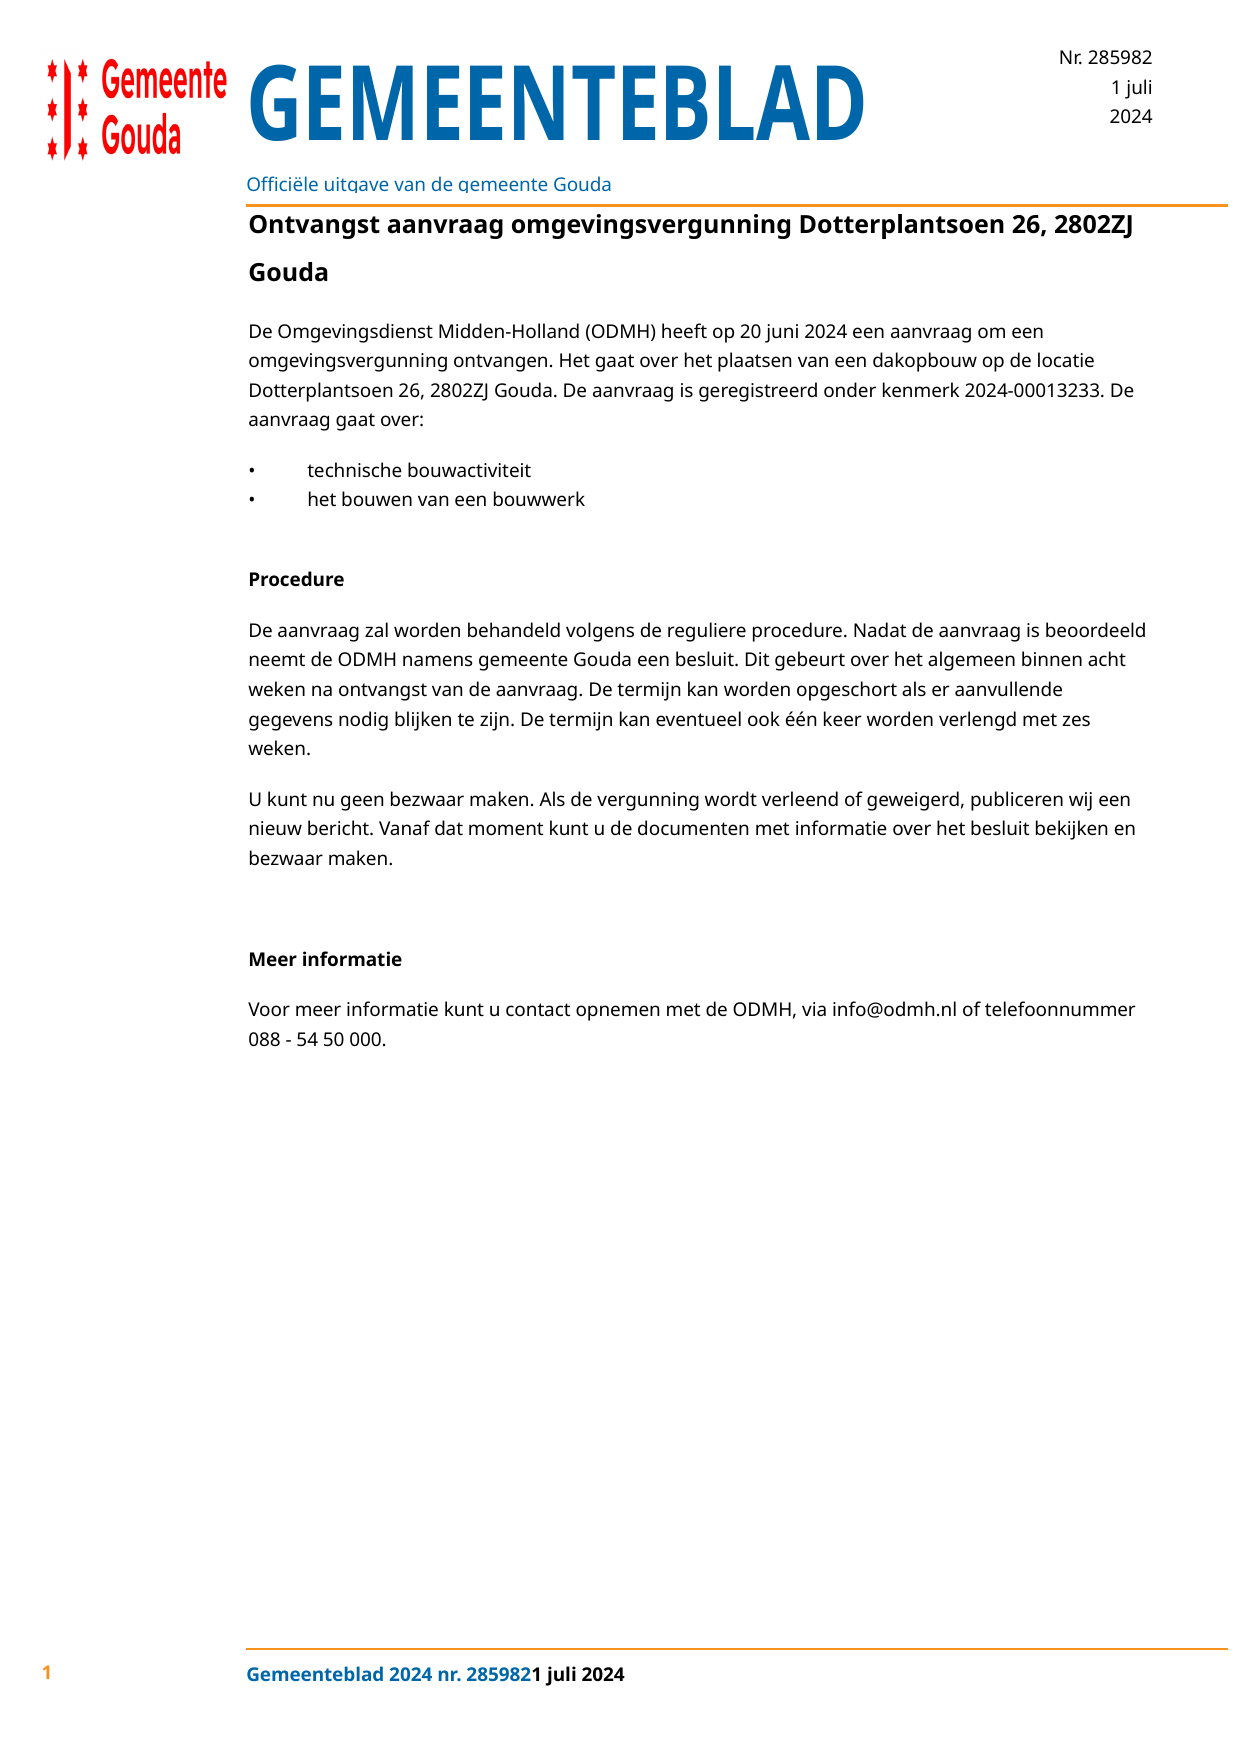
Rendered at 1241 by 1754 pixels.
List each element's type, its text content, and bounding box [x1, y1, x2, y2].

picture [41, 47, 231, 172]
list het bouwen van een bouwwerk [248, 487, 1152, 512]
text De Omgevingsdienst Midden-Holland (ODMH) heeft op 20 juni 2024 een aanvraag om een omgevingsvergunning ontvangen. Het gaat over het plaatsen van een dakopbouw op de locatie Dotterplantsoen 26, 2802ZJ Gouda. De aanvraag is geregistreerd onder kenmerk 2024-00013233. De aanvraag gaat over: [248, 318, 1152, 432]
text Ontvangst aanvraag omgevingsvergunning Dotterplantsoen 26, 2802ZJ Gouda [248, 207, 1152, 288]
text De aanvraag zal worden behandeld volgens de reguliere procedure. Nadat de aanvraag is beoordeeld neemt de ODMH namens gemeente Gouda een besluit. Dit gebeurt over het algemeen binnen acht weken na ontvangst van de aanvraag. De termijn kan worden opgeschort als er aanvullende gegevens nodig blijken te zijn. De termijn kan eventueel ook één keer worden verlengd met zes weken. [248, 617, 1152, 761]
text Meer informatie [248, 946, 1152, 972]
text Procedure [248, 567, 1152, 592]
text Voor meer informatie kunt u contact opnemen met de ODMH, via info@odmh.nl of telefoonnummer 088 - 54 50 000. [248, 996, 1152, 1052]
text U kunt nu geen bezwaar maken. Als de vergunning wordt verleend of geweigerd, publiceren wij een nieuw bericht. Vanaf dat moment kunt u de documenten met informatie over het besluit bekijken en bezwaar maken. [248, 786, 1152, 871]
list technische bouwactiviteit [248, 457, 1152, 483]
